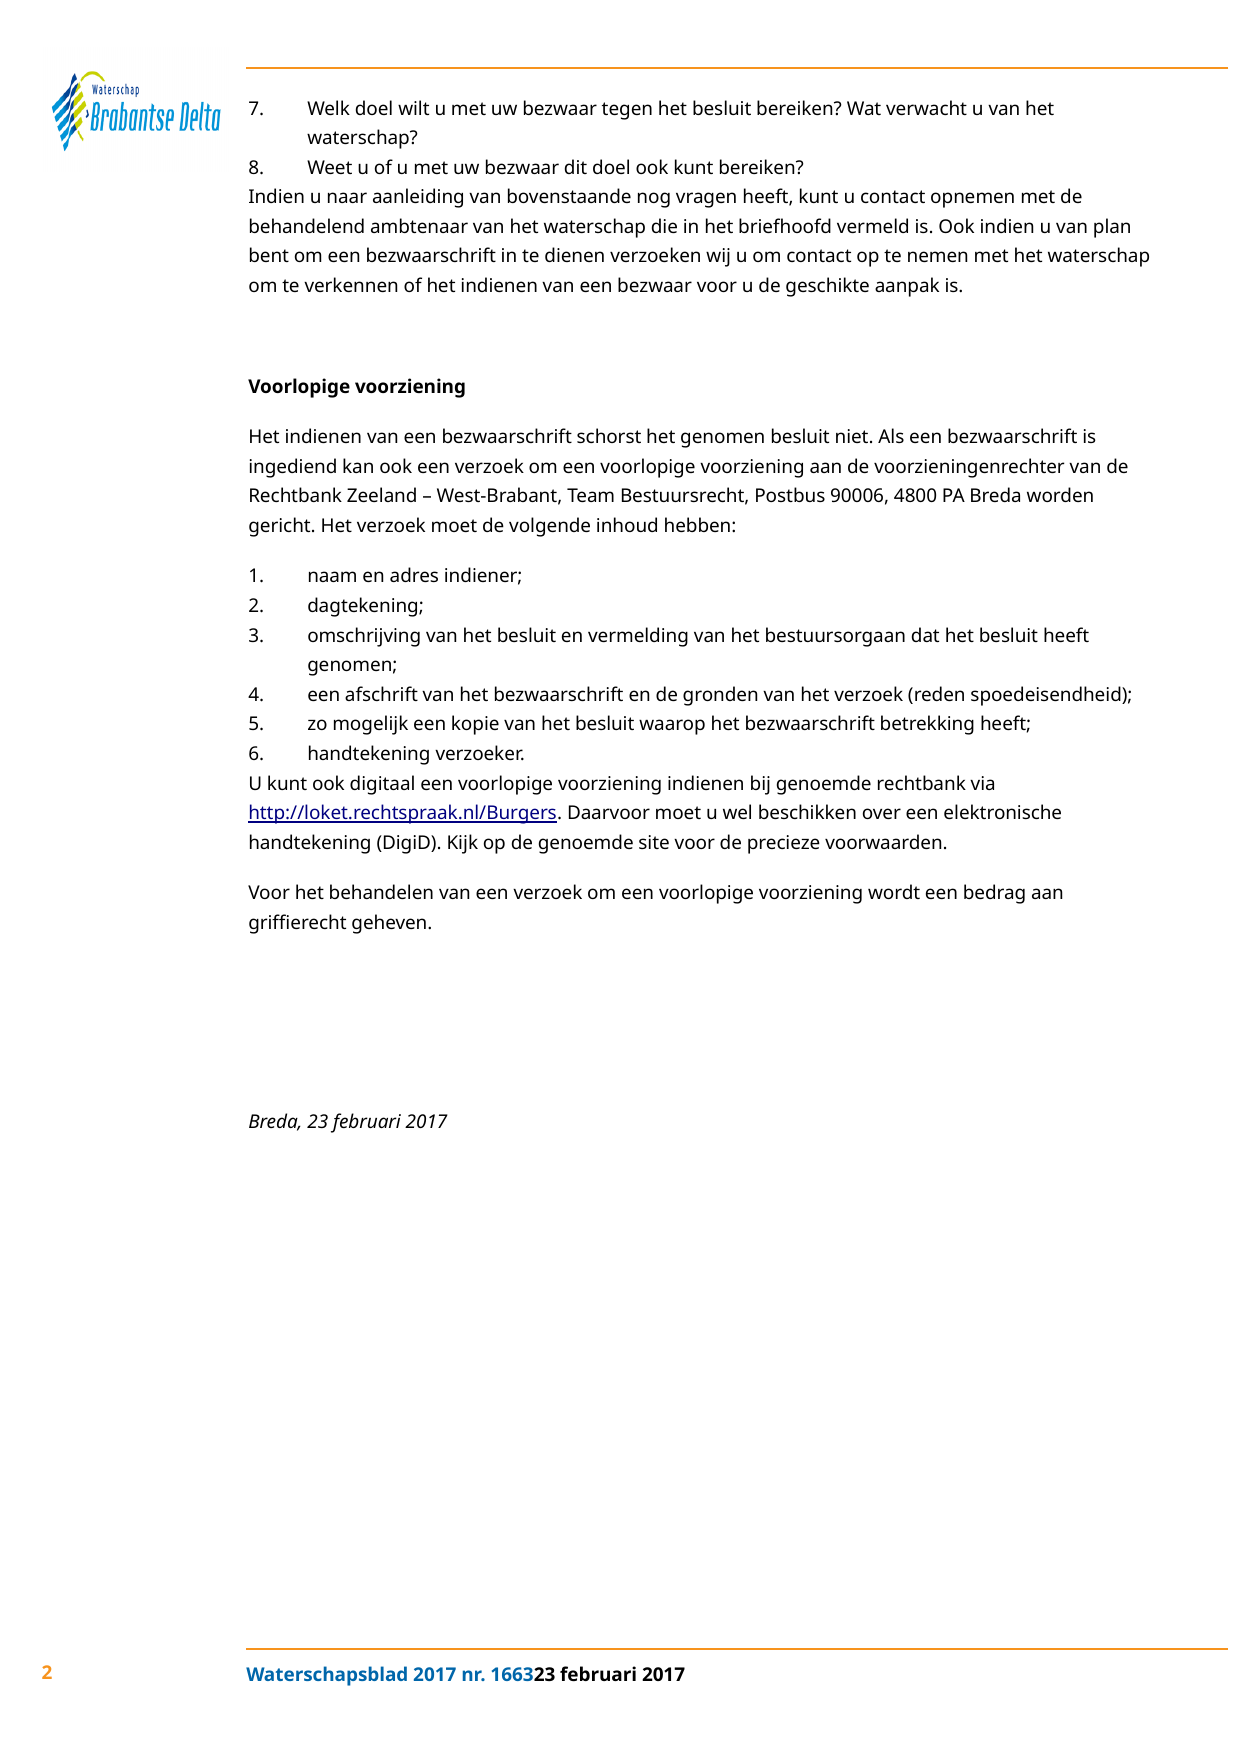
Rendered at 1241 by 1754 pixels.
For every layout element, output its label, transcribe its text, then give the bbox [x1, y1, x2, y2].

text Indien u naar aanleiding van bovenstaande nog vragen heeft, kunt u contact opnemen met de behandelend ambtenaar van het waterschap die in het briefhoofd vermeld is. Ook indien u van plan bent om een bezwaarschrift in te dienen verzoeken wij u om contact op te nemen met het waterschap om te verkennen of het indienen van een bezwaar voor u de geschikte aanpak is. [248, 183, 1152, 298]
text Voor het behandelen van een verzoek om een voorlopige voorziening wordt een bedrag aan griffierecht geheven. [248, 879, 1152, 935]
list een afschrift van het bezwaarschrift en de gronden van het verzoek (reden spoedeisendheid); [248, 681, 1152, 707]
list Weet u of u met uw bezwaar dit doel ook kunt bereiken? [248, 154, 1152, 180]
text Voorlopige voorziening [248, 373, 1152, 399]
text Het indienen van een bezwaarschrift schorst het genomen besluit niet. Als een bezwaarschrift is ingediend kan ook een verzoek om een voorlopige voorziening aan de voorzieningenrechter van de Rechtbank Zeeland – West-Brabant, Team Bestuursrecht, Postbus 90006, 4800 PA Breda worden gericht. Het verzoek moet de volgende inhoud hebben: [248, 423, 1152, 538]
list naam en adres indiener; [248, 563, 1152, 588]
list Welk doel wilt u met uw bezwaar tegen het besluit bereiken? Wat verwacht u van het waterschap? [248, 95, 1152, 150]
list handtekening verzoeker. [248, 740, 1152, 766]
picture [41, 47, 231, 172]
text U kunt ook digitaal een voorlopige voorziening indienen bij genoemde rechtbank via http://loket.rechtspraak.nl/Burgers. Daarvoor moet u wel beschikken over een elektronische handtekening (DigiD). Kijk op de genoemde site voor de precieze voorwaarden. [248, 770, 1152, 855]
list omschrijving van het besluit en vermelding van het bestuursorgaan dat het besluit heeft genomen; [248, 622, 1152, 677]
list dagtekening; [248, 592, 1152, 618]
text Breda, 23 februari 2017 [248, 1108, 1152, 1134]
list zo mogelijk een kopie van het besluit waarop het bezwaarschrift betrekking heeft; [248, 711, 1152, 736]
